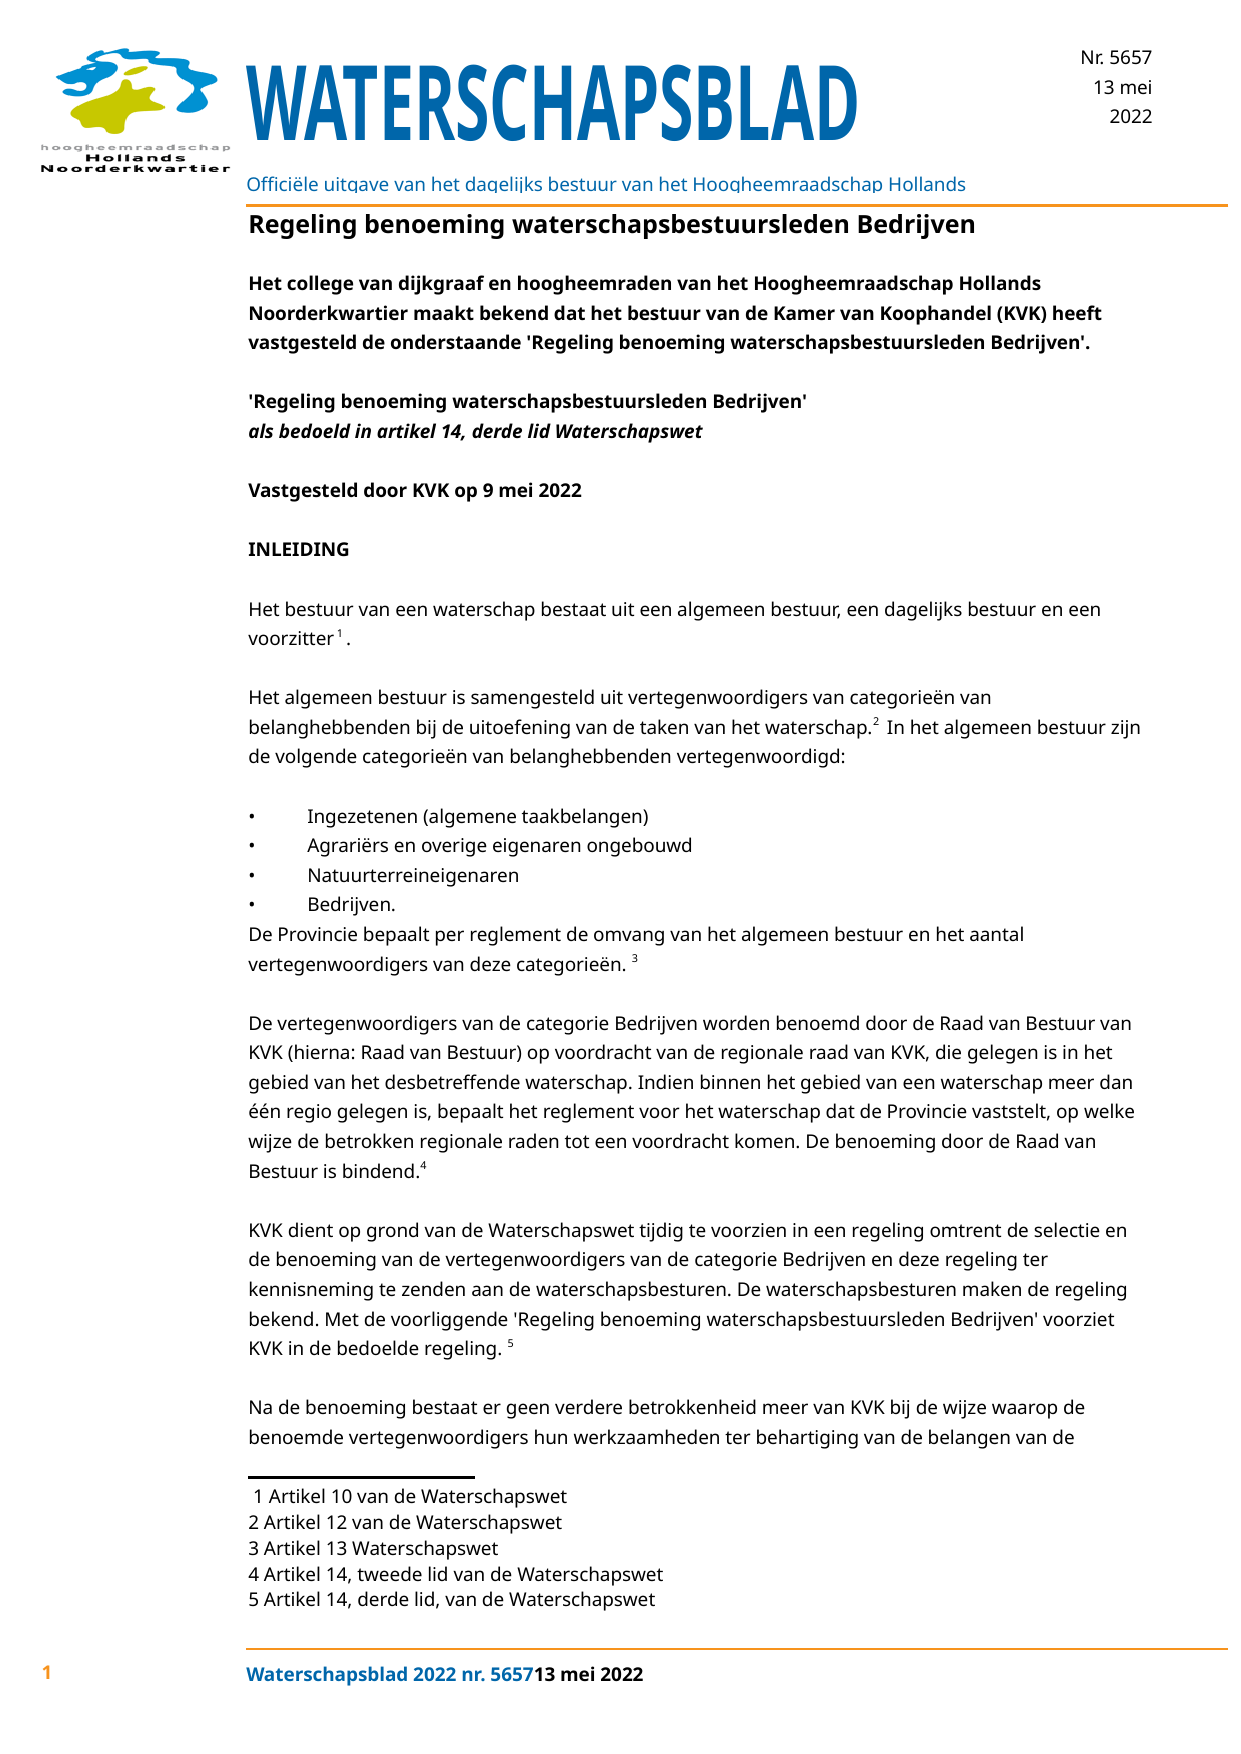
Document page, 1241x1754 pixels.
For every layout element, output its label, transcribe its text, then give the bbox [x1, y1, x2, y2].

text Artikel 14, tweede lid van de Waterschapswet [248, 1561, 1152, 1586]
picture [41, 47, 231, 172]
text Artikel 13 Waterschapswet [248, 1535, 1152, 1561]
list Bedrijven. [248, 892, 1152, 917]
text Vastgesteld door KVK op 9 mei 2022 [248, 477, 1152, 503]
text Het bestuur van een waterschap bestaat uit een algemeen bestuur, een dagelijks bestuur en een voorzitter. [248, 596, 1152, 651]
text INLEIDING [248, 537, 1152, 562]
text 'Regeling benoeming waterschapsbestuursleden Bedrijven' [248, 389, 1152, 414]
text Artikel 10 van de Waterschapswet [248, 1483, 1152, 1509]
text Artikel 14, derde lid, van de Waterschapswet [248, 1586, 1152, 1612]
text als bedoeld in artikel 14, derde lid Waterschapswet [248, 418, 1152, 444]
text Artikel 12 van de Waterschapswet [248, 1509, 1152, 1535]
text De vertegenwoordigers van de categorie Bedrijven worden benoemd door de Raad van Bestuur van KVK (hierna: Raad van Bestuur) op voordracht van de regionale raad van KVK, die gelegen is in het gebied van het desbetreffende waterschap. Indien binnen het gebied van een waterschap meer dan één regio gelegen is, bepaalt het reglement voor het waterschap dat de Provincie vaststelt, op welke wijze de betrokken regionale raden tot een voordracht komen. De benoeming door de Raad van Bestuur is bindend. [248, 1010, 1152, 1183]
text Het college van dijkgraaf en hoogheemraden van het Hoogheemraadschap Hollands Noorderkwartier maakt bekend dat het bestuur van de Kamer van Koophandel (KVK) heeft vastgesteld de onderstaande 'Regeling benoeming waterschapsbestuursleden Bedrijven'. [248, 270, 1152, 355]
text Na de benoeming bestaat er geen verdere betrokkenheid meer van KVK bij de wijze waarop de benoemde vertegenwoordigers hun werkzaamheden ter behartiging van de belangen van de [248, 1394, 1152, 1450]
list Natuurterreineigenaren [248, 862, 1152, 888]
text Het algemeen bestuur is samengesteld uit vertegenwoordigers van categorieën van belanghebbenden bij de uitoefening van de taken van het waterschap. In het algemeen bestuur zijn de volgende categorieën van belanghebbenden vertegenwoordigd: [248, 684, 1152, 769]
text KVK dient op grond van de Waterschapswet tijdig te voorzien in een regeling omtrent de selectie en de benoeming van de vertegenwoordigers van de categorie Bedrijven en deze regeling ter kennisneming te zenden aan de waterschapsbesturen. De waterschapsbesturen maken de regeling bekend. Met de voorliggende 'Regeling benoeming waterschapsbestuursleden Bedrijven' voorziet KVK in de bedoelde regeling. [248, 1217, 1152, 1361]
text Regeling benoeming waterschapsbestuursleden Bedrijven [248, 207, 1152, 241]
text De Provincie bepaalt per reglement de omvang van het algemeen bestuur en het aantal vertegenwoordigers van deze categorieën. [248, 921, 1152, 976]
list Agrariërs en overige eigenaren ongebouwd [248, 832, 1152, 858]
list Ingezetenen (algemene taakbelangen) [248, 803, 1152, 828]
